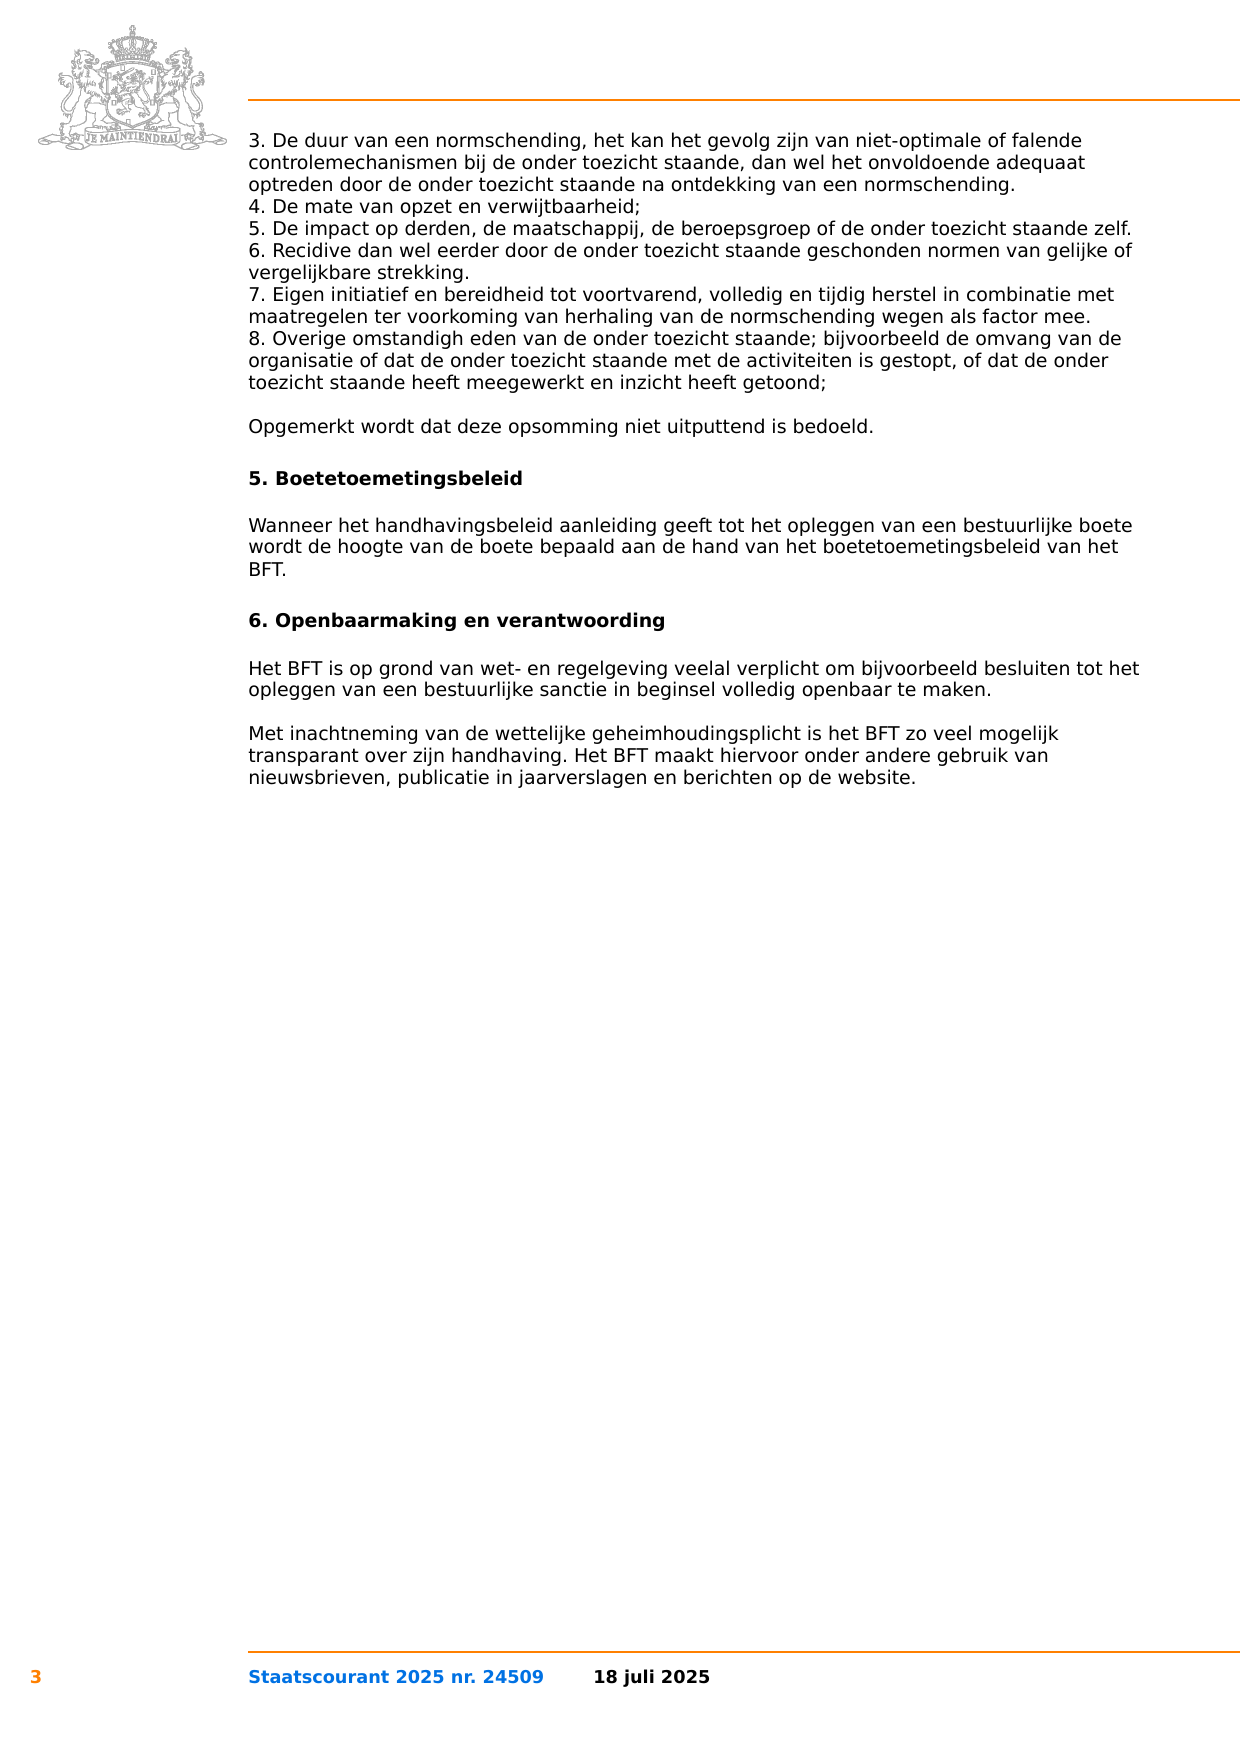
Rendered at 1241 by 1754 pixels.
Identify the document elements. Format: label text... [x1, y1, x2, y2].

subtitle 6. Openbaarmaking en verantwoording [248, 610, 1163, 632]
text 8. Overige omstandigh eden van de onder toezicht staande; bijvoorbeeld de omvang van de organisatie of dat de onder toezicht staande met de activiteiten is gestopt, of dat de onder toezicht staande heeft meegewerkt en inzicht heeft getoond; [248, 328, 1163, 394]
text Het BFT is op grond van wet- en regelgeving veelal verplicht om bijvoorbeeld besluiten tot het opleggen van een bestuurlijke sanctie in beginsel volledig openbaar te maken. [248, 657, 1163, 701]
picture [38, 25, 227, 150]
subtitle 5. Boetetoemetingsbeleid [248, 467, 1163, 489]
text 4. De mate van opzet en verwijtbaarheid; [248, 196, 1163, 218]
text Wanneer het handhavingsbeleid aanleiding geeft tot het opleggen van een bestuurlijke boete wordt de hoogte van de boete bepaald aan de hand van het boetetoemetingsbeleid van het BFT. [248, 514, 1163, 580]
text Met inachtneming van de wettelijke geheimhoudingsplicht is het BFT zo veel mogelijk transparant over zijn handhaving. Het BFT maakt hiervoor onder andere gebruik van nieuwsbrieven, publicatie in jaarverslagen en berichten op de website. [248, 723, 1163, 789]
text 6. Recidive dan wel eerder door de onder toezicht staande geschonden normen van gelijke of vergelijkbare strekking. [248, 240, 1163, 284]
text 7. Eigen initiatief en bereidheid tot voortvarend, volledig en tijdig herstel in combinatie met maatregelen ter voorkoming van herhaling van de normschending wegen als factor mee. [248, 284, 1163, 328]
text 5. De impact op derden, de maatschappij, de beroepsgroep of de onder toezicht staande zelf. [248, 218, 1163, 240]
text 3. De duur van een normschending, het kan het gevolg zijn van niet-optimale of falende controlemechanismen bij de onder toezicht staande, dan wel het onvoldoende adequaat optreden door de onder toezicht staande na ontdekking van een normschending. [248, 130, 1163, 196]
text Opgemerkt wordt dat deze opsomming niet uitputtend is bedoeld. [248, 416, 1163, 437]
